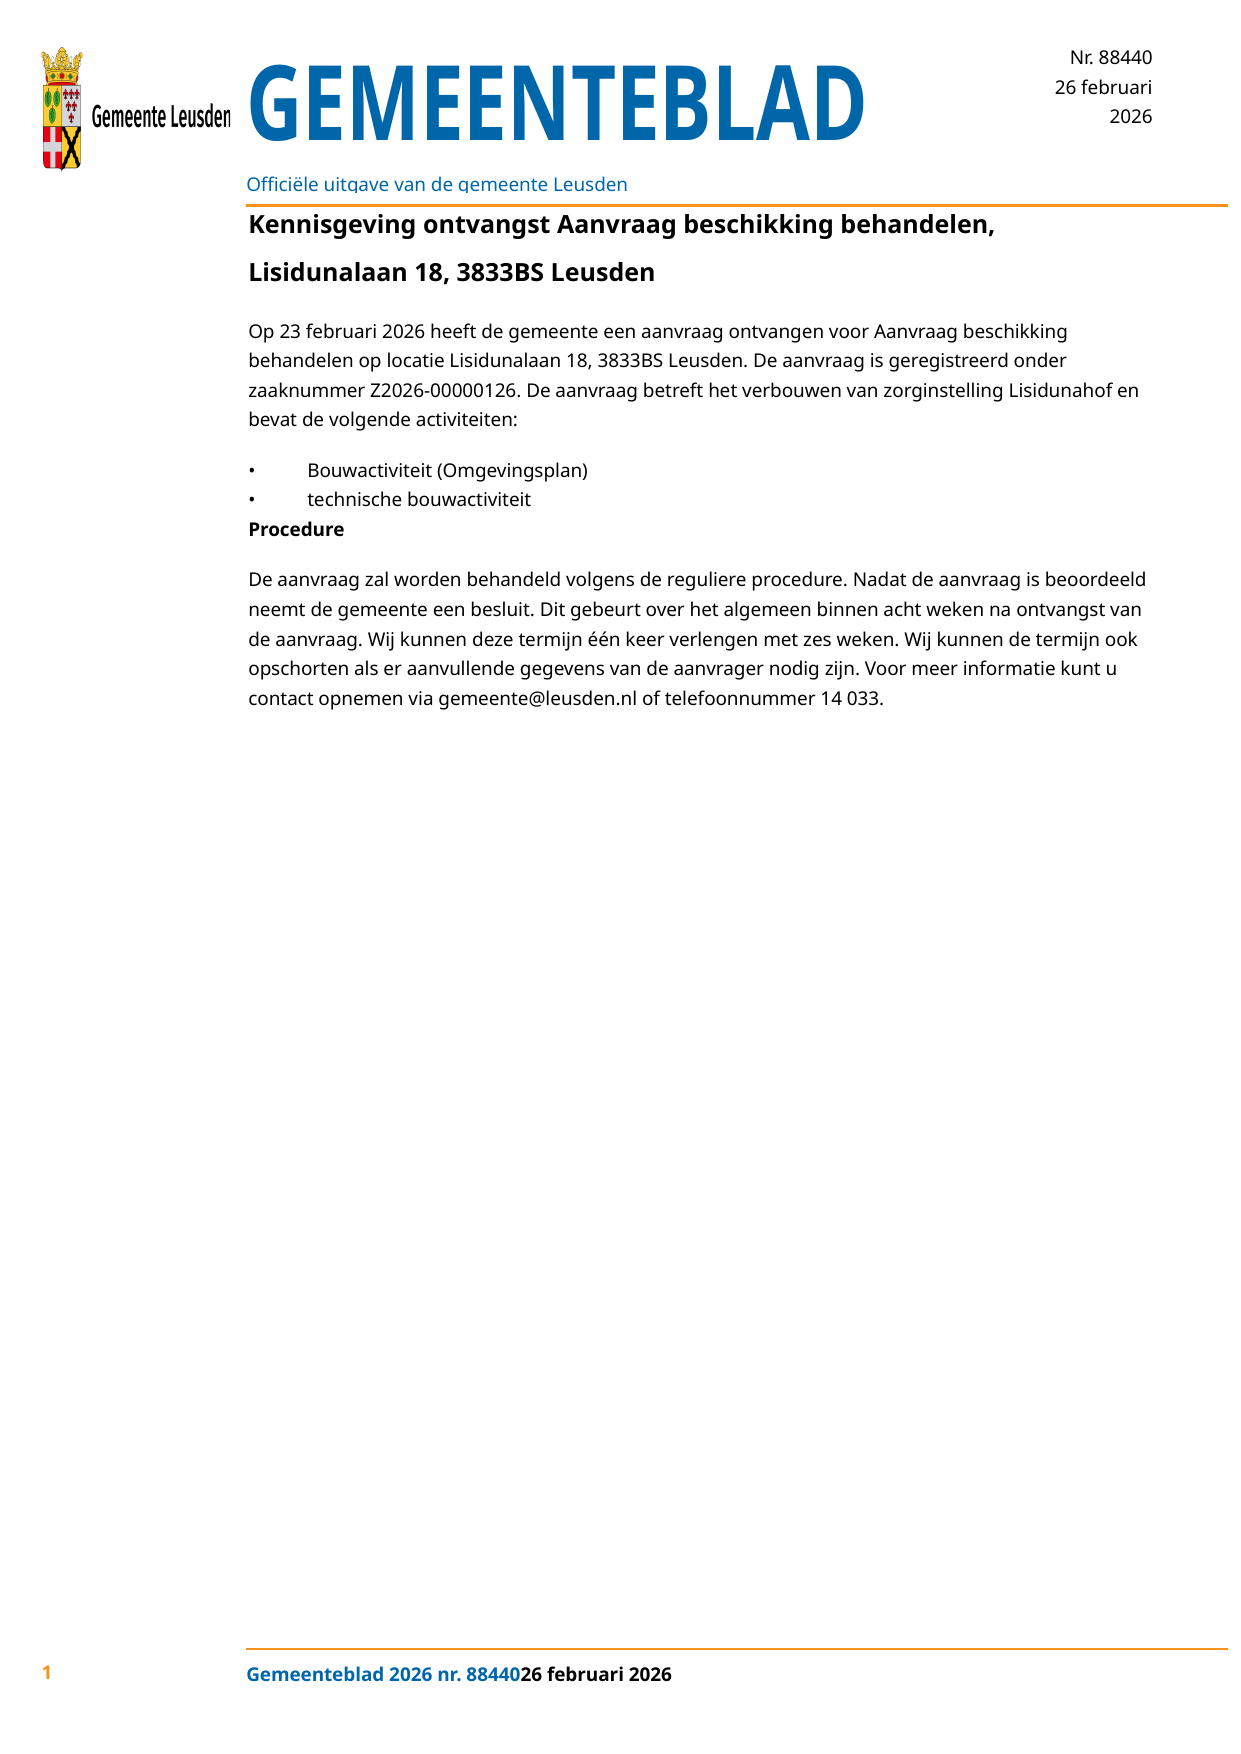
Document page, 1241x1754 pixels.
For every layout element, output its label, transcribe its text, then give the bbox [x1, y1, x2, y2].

list technische bouwactiviteit [248, 487, 1152, 512]
list Bouwactiviteit (Omgevingsplan) [248, 457, 1152, 483]
picture [41, 47, 231, 172]
text Op 23 februari 2026 heeft de gemeente een aanvraag ontvangen voor Aanvraag beschikking behandelen op locatie Lisidunalaan 18, 3833BS Leusden. De aanvraag is geregistreerd onder zaaknummer Z2026-00000126. De aanvraag betreft het verbouwen van zorginstelling Lisidunahof en bevat de volgende activiteiten: [248, 318, 1152, 432]
text Procedure [248, 516, 1152, 542]
text De aanvraag zal worden behandeld volgens de reguliere procedure. Nadat de aanvraag is beoordeeld neemt de gemeente een besluit. Dit gebeurt over het algemeen binnen acht weken na ontvangst van de aanvraag. Wij kunnen deze termijn één keer verlengen met zes weken. Wij kunnen de termijn ook opschorten als er aanvullende gegevens van de aanvrager nodig zijn. Voor meer informatie kunt u contact opnemen via gemeente@leusden.nl of telefoonnummer 14 033. [248, 567, 1152, 711]
text Kennisgeving ontvangst Aanvraag beschikking behandelen, Lisidunalaan 18, 3833BS Leusden [248, 207, 1152, 288]
